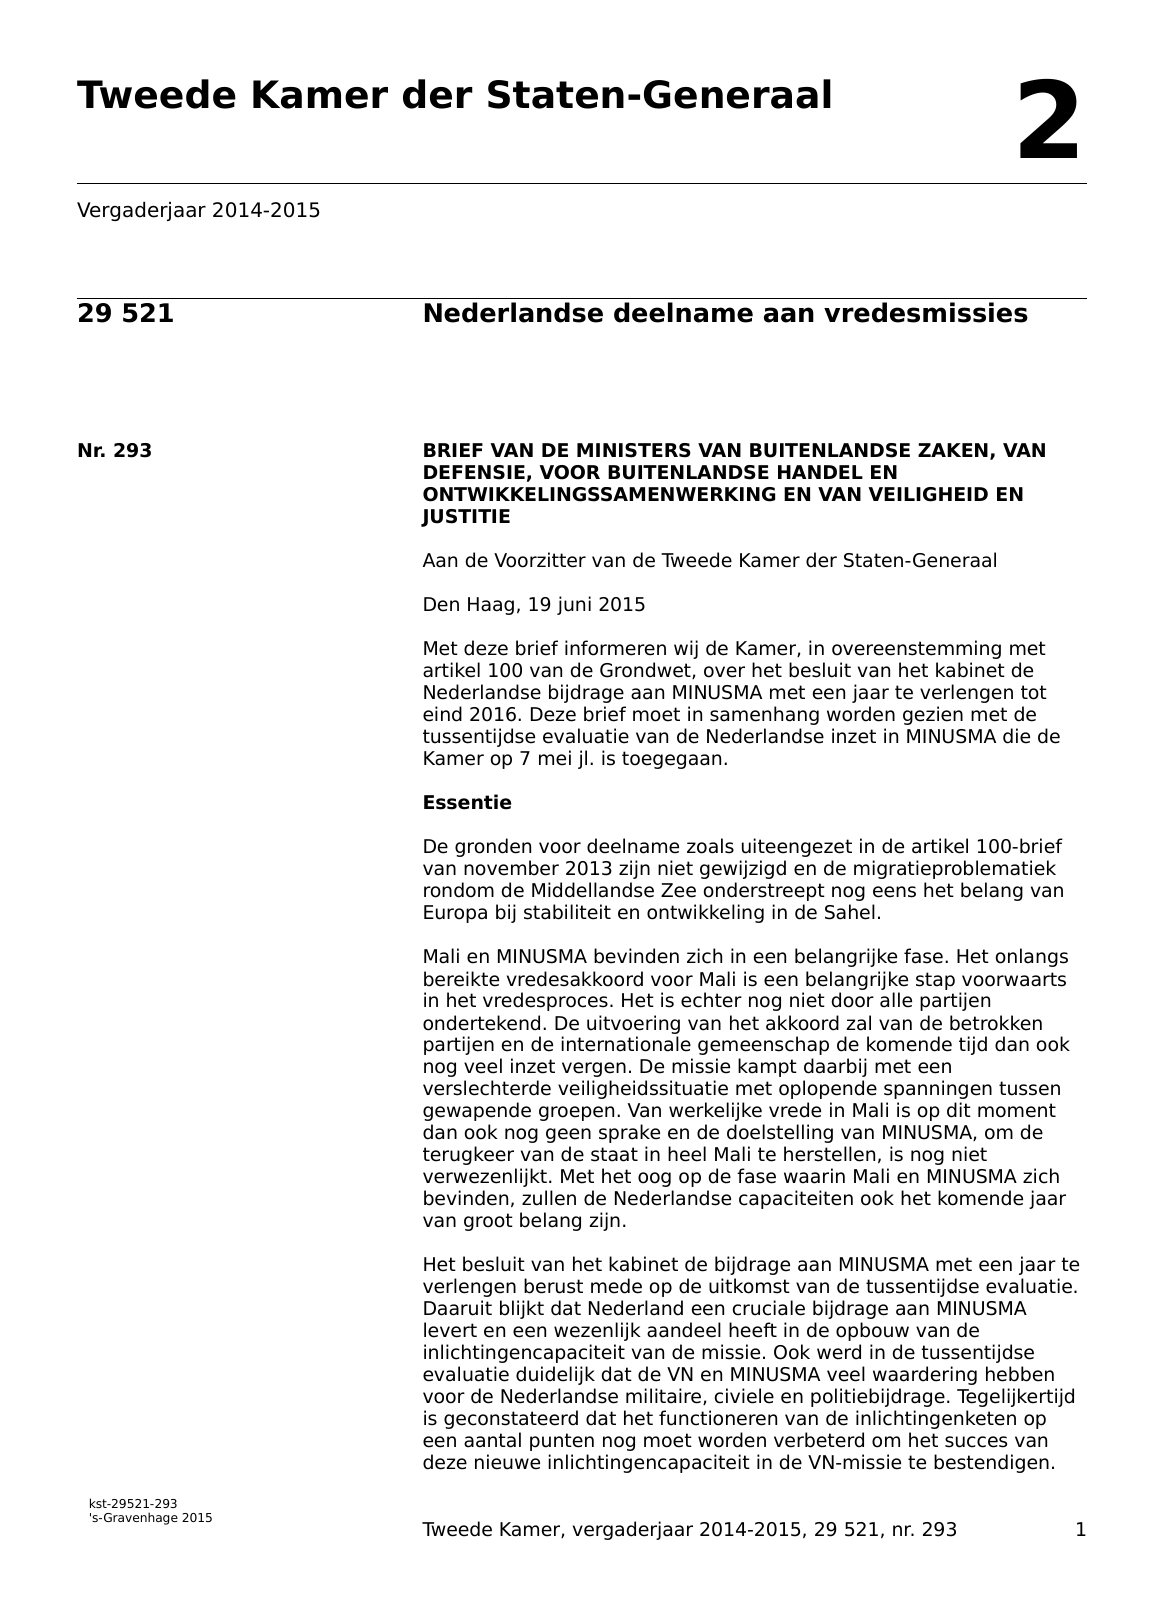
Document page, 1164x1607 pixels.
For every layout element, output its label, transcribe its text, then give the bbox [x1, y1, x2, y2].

text De gronden voor deelname zoals uiteengezet in de artikel 100-brief van november 2013 zijn niet gewijzigd en de migratieproblematiek rondom de Middellandse Zee onderstreept nog eens het belang van Europa bij stabiliteit en ontwikkeling in de Sahel. [422, 836, 1087, 924]
text Den Haag, 19 juni 2015 [422, 594, 1087, 616]
table_header 2 [886, 59, 1087, 183]
subtitle Nr. 293 BRIEF VAN DE MINISTERS VAN BUITENLANDSE ZAKEN, VAN DEFENSIE, VOOR BUITENLANDSE HANDEL EN ONTWIKKELINGSSAMENWERKING EN VAN VEILIGHEID EN JUSTITIE [77, 440, 1087, 528]
subtitle Essentie [422, 792, 1087, 814]
table_cell Vergaderjaar 2014-2015 [77, 184, 1087, 298]
text Met deze brief informeren wij de Kamer, in overeenstemming met artikel 100 van de Grondwet, over het besluit van het kabinet de Nederlandse bijdrage aan MINUSMA met een jaar te verlengen tot eind 2016. Deze brief moet in samenhang worden gezien met de tussentijdse evaluatie van de Nederlandse inzet in MINUSMA die de Kamer op 7 mei jl. is toegegaan. [422, 638, 1087, 770]
table_header Tweede Kamer der Staten-Generaal [77, 59, 886, 183]
text Mali en MINUSMA bevinden zich in een belangrijke fase. Het onlangs bereikte vredesakkoord voor Mali is een belangrijke stap voorwaarts in het vredesproces. Het is echter nog niet door alle partijen ondertekend. De uitvoering van het akkoord zal van de betrokken partijen en de internationale gemeenschap de komende tijd dan ook nog veel inzet vergen. De missie kampt daarbij met een verslechterde veiligheidssituatie met oplopende spanningen tussen gewapende groepen. Van werkelijke vrede in Mali is op dit moment dan ook nog geen sprake en de doelstelling van MINUSMA, om de terugkeer van de staat in heel Mali te herstellen, is nog niet verwezenlijkt. Met het oog op de fase waarin Mali en MINUSMA zich bevinden, zullen de Nederlandse capaciteiten ook het komende jaar van groot belang zijn. [422, 946, 1087, 1232]
text Het besluit van het kabinet de bijdrage aan MINUSMA met een jaar te verlengen berust mede op de uitkomst van de tussentijdse evaluatie. Daaruit blijkt dat Nederland een cruciale bijdrage aan MINUSMA levert en een wezenlijk aandeel heeft in de opbouw van de inlichtingencapaciteit van de missie. Ook werd in de tussentijdse evaluatie duidelijk dat de VN en MINUSMA veel waardering hebben voor de Nederlandse militaire, civiele en politiebijdrage. Tegelijkertijd is geconstateerd dat het functioneren van de inlichtingenketen op een aantal punten nog moet worden verbeterd om het succes van deze nieuwe inlichtingencapaciteit in de VN-missie te bestendigen. [422, 1254, 1087, 1474]
subtitle 29 521 Nederlandse deelname aan vredesmissies [77, 299, 1087, 329]
text kst-29521-293 [88, 1497, 323, 1511]
text Aan de Voorzitter van de Tweede Kamer der Staten-Generaal [422, 550, 1087, 572]
text 's-Gravenhage 2015 [88, 1511, 323, 1525]
